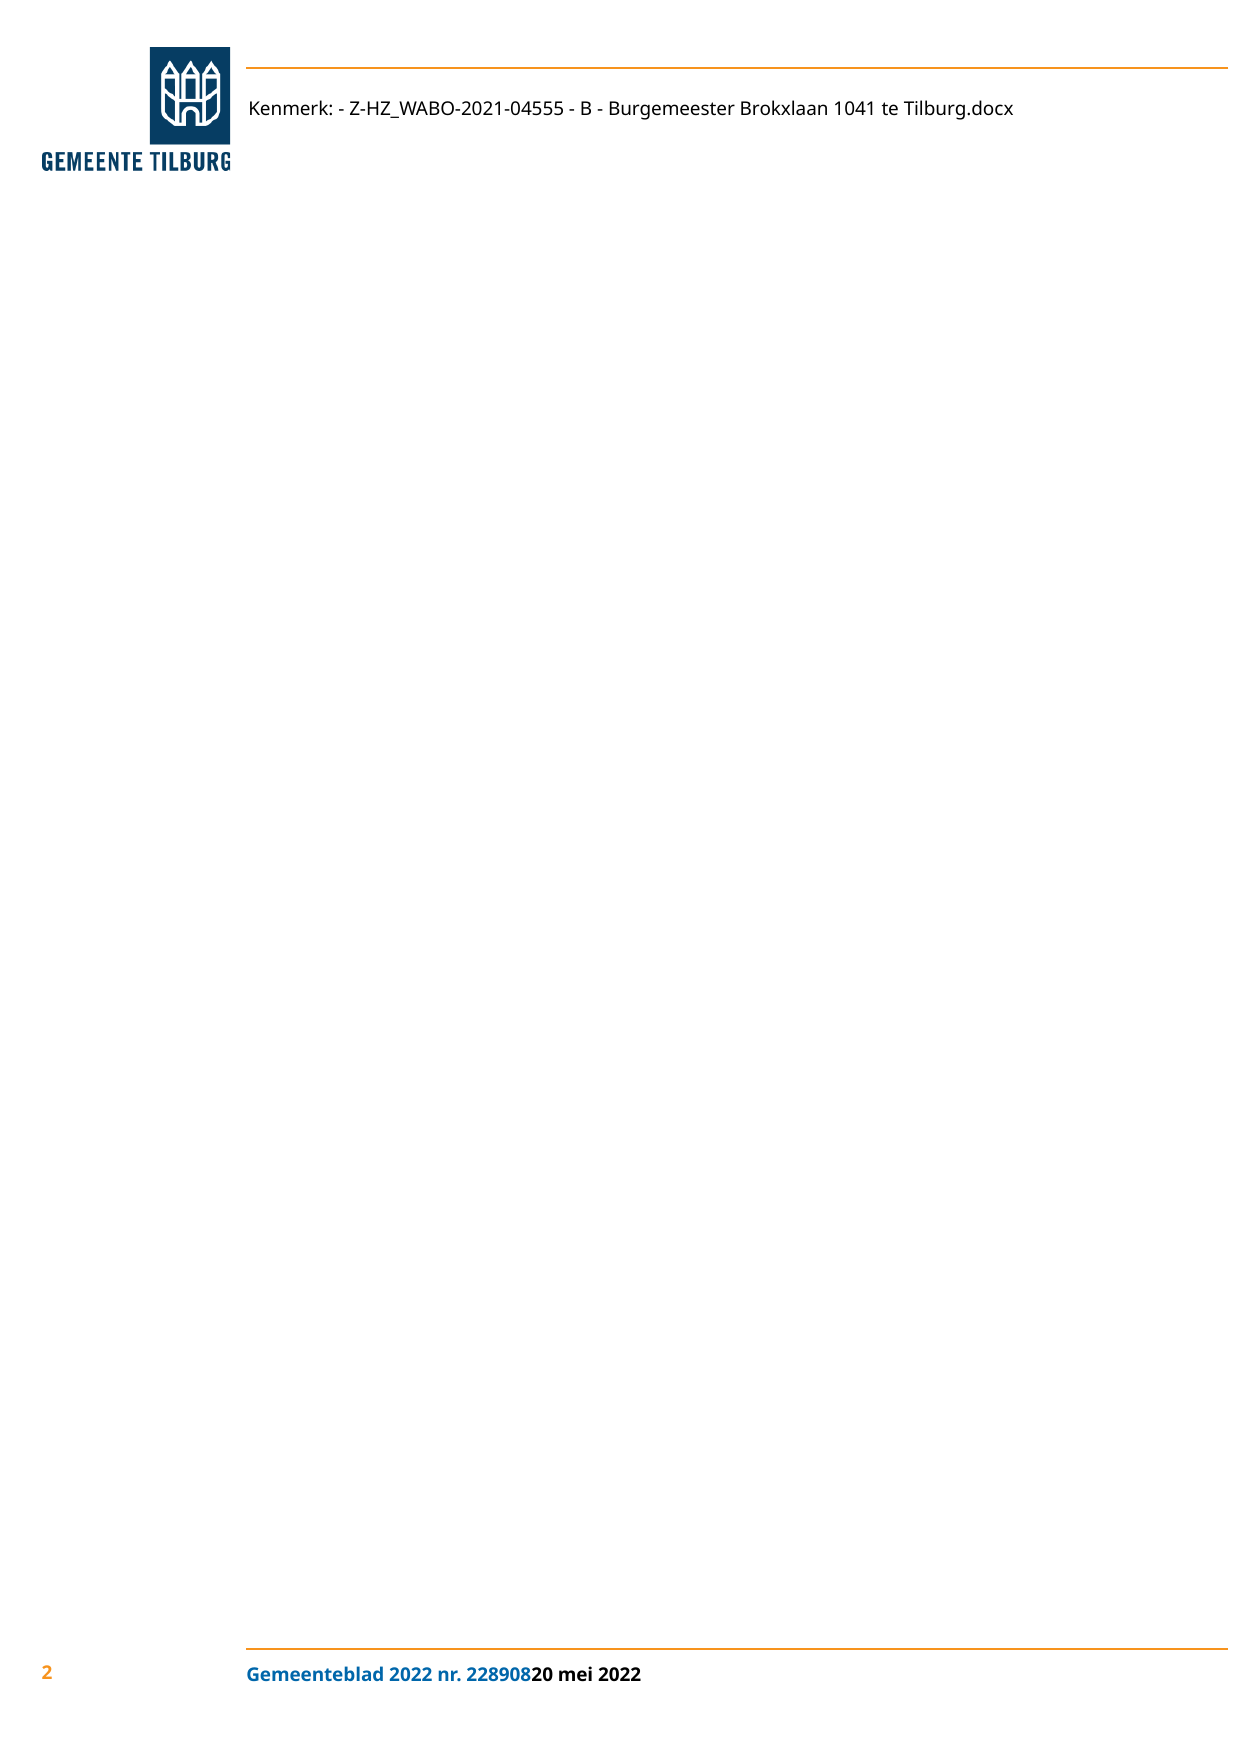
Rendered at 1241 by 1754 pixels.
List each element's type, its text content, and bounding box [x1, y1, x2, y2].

text Kenmerk: - Z-HZ_WABO-2021-04555 - B - Burgemeester Brokxlaan 1041 te Tilburg.docx [248, 95, 1152, 121]
picture [41, 47, 231, 172]
